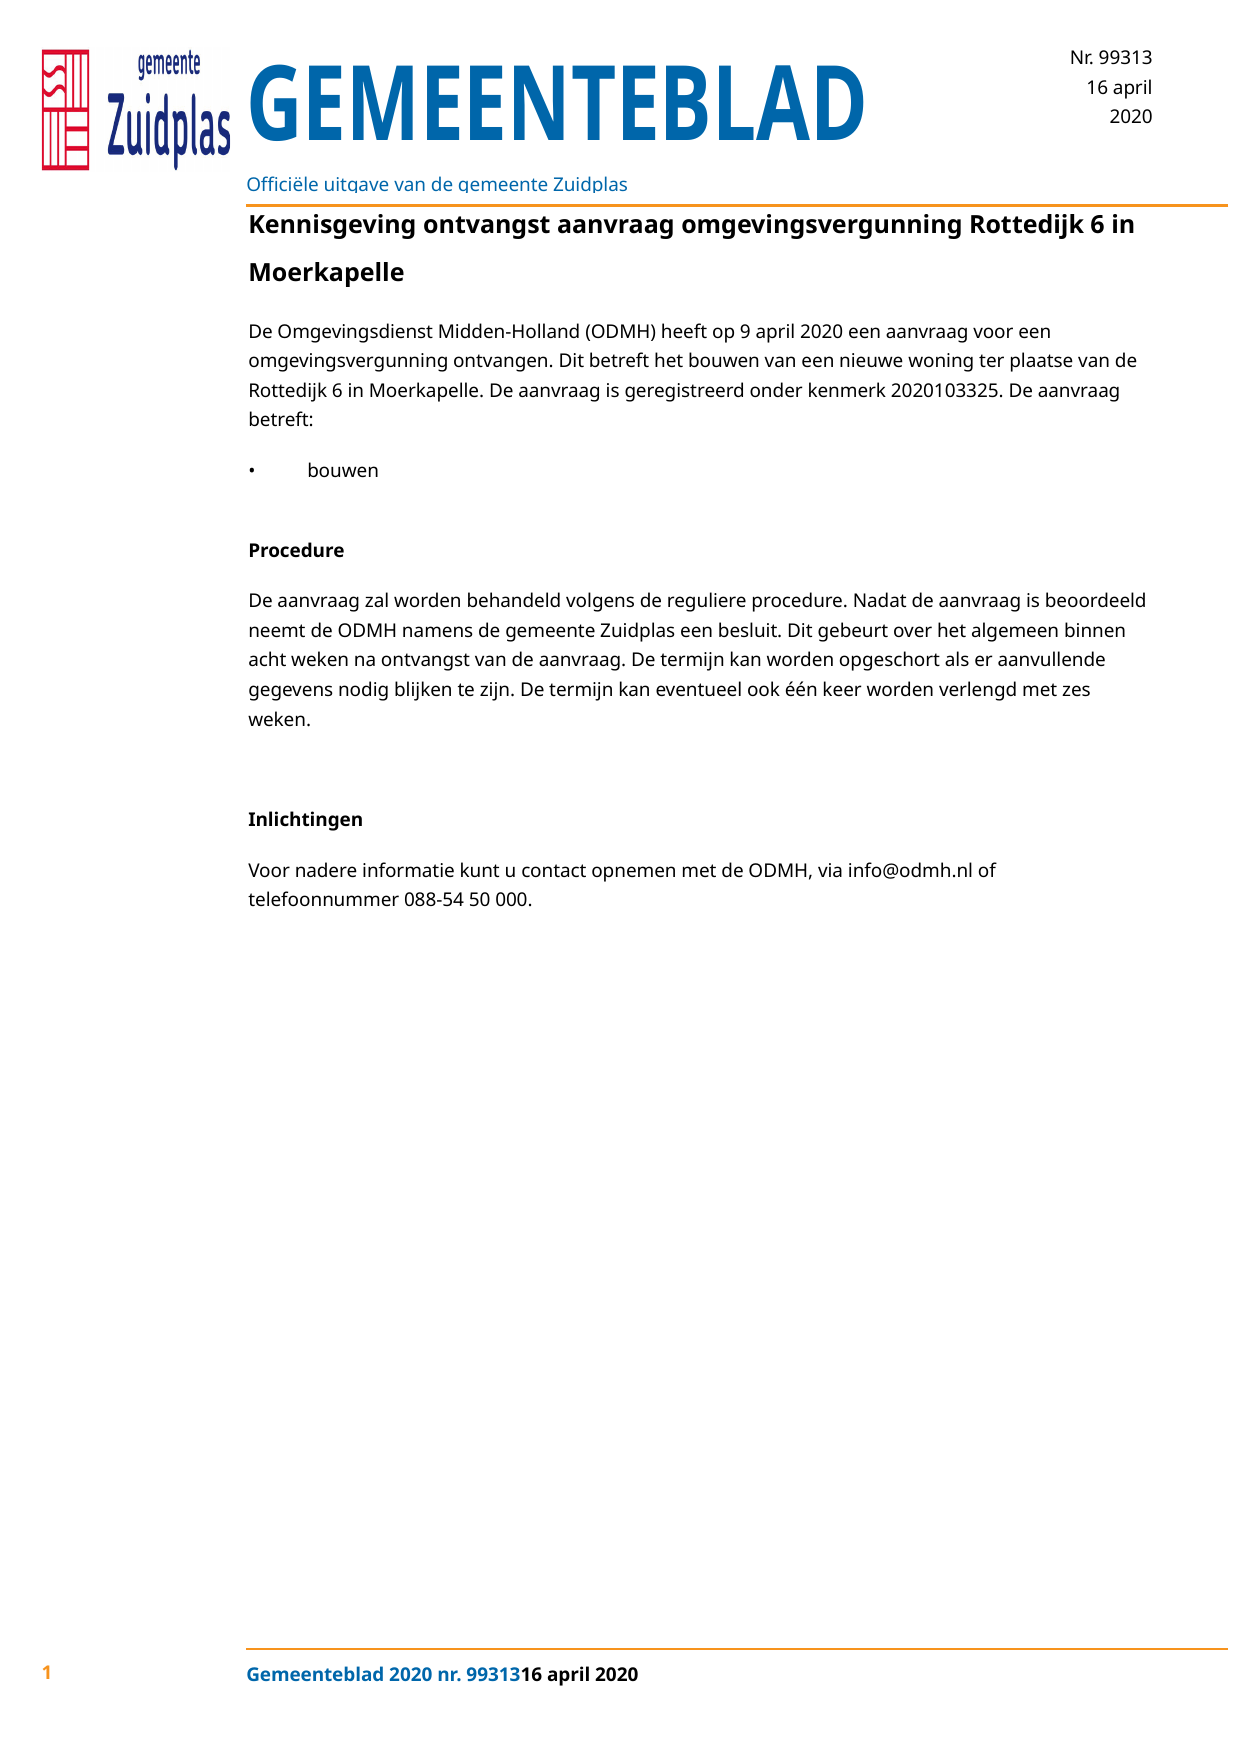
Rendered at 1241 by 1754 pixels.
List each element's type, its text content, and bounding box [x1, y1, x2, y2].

text Inlichtingen [248, 807, 1152, 832]
text De Omgevingsdienst Midden-Holland (ODMH) heeft op 9 april 2020 een aanvraag voor een omgevingsvergunning ontvangen. Dit betreft het bouwen van een nieuwe woning ter plaatse van de Rottedijk 6 in Moerkapelle. De aanvraag is geregistreerd onder kenmerk 2020103325. De aanvraag betreft: [248, 318, 1152, 432]
list bouwen [248, 457, 1152, 483]
text De aanvraag zal worden behandeld volgens de reguliere procedure. Nadat de aanvraag is beoordeeld neemt de ODMH namens de gemeente Zuidplas een besluit. Dit gebeurt over het algemeen binnen acht weken na ontvangst van de aanvraag. De termijn kan worden opgeschort als er aanvullende gegevens nodig blijken te zijn. De termijn kan eventueel ook één keer worden verlengd met zes weken. [248, 587, 1152, 732]
text Procedure [248, 537, 1152, 563]
text Voor nadere informatie kunt u contact opnemen met de ODMH, via info@odmh.nl of telefoonnummer 088-54 50 000. [248, 857, 1152, 912]
picture [41, 47, 231, 172]
text Kennisgeving ontvangst aanvraag omgevingsvergunning Rottedijk 6 in Moerkapelle [248, 207, 1152, 288]
